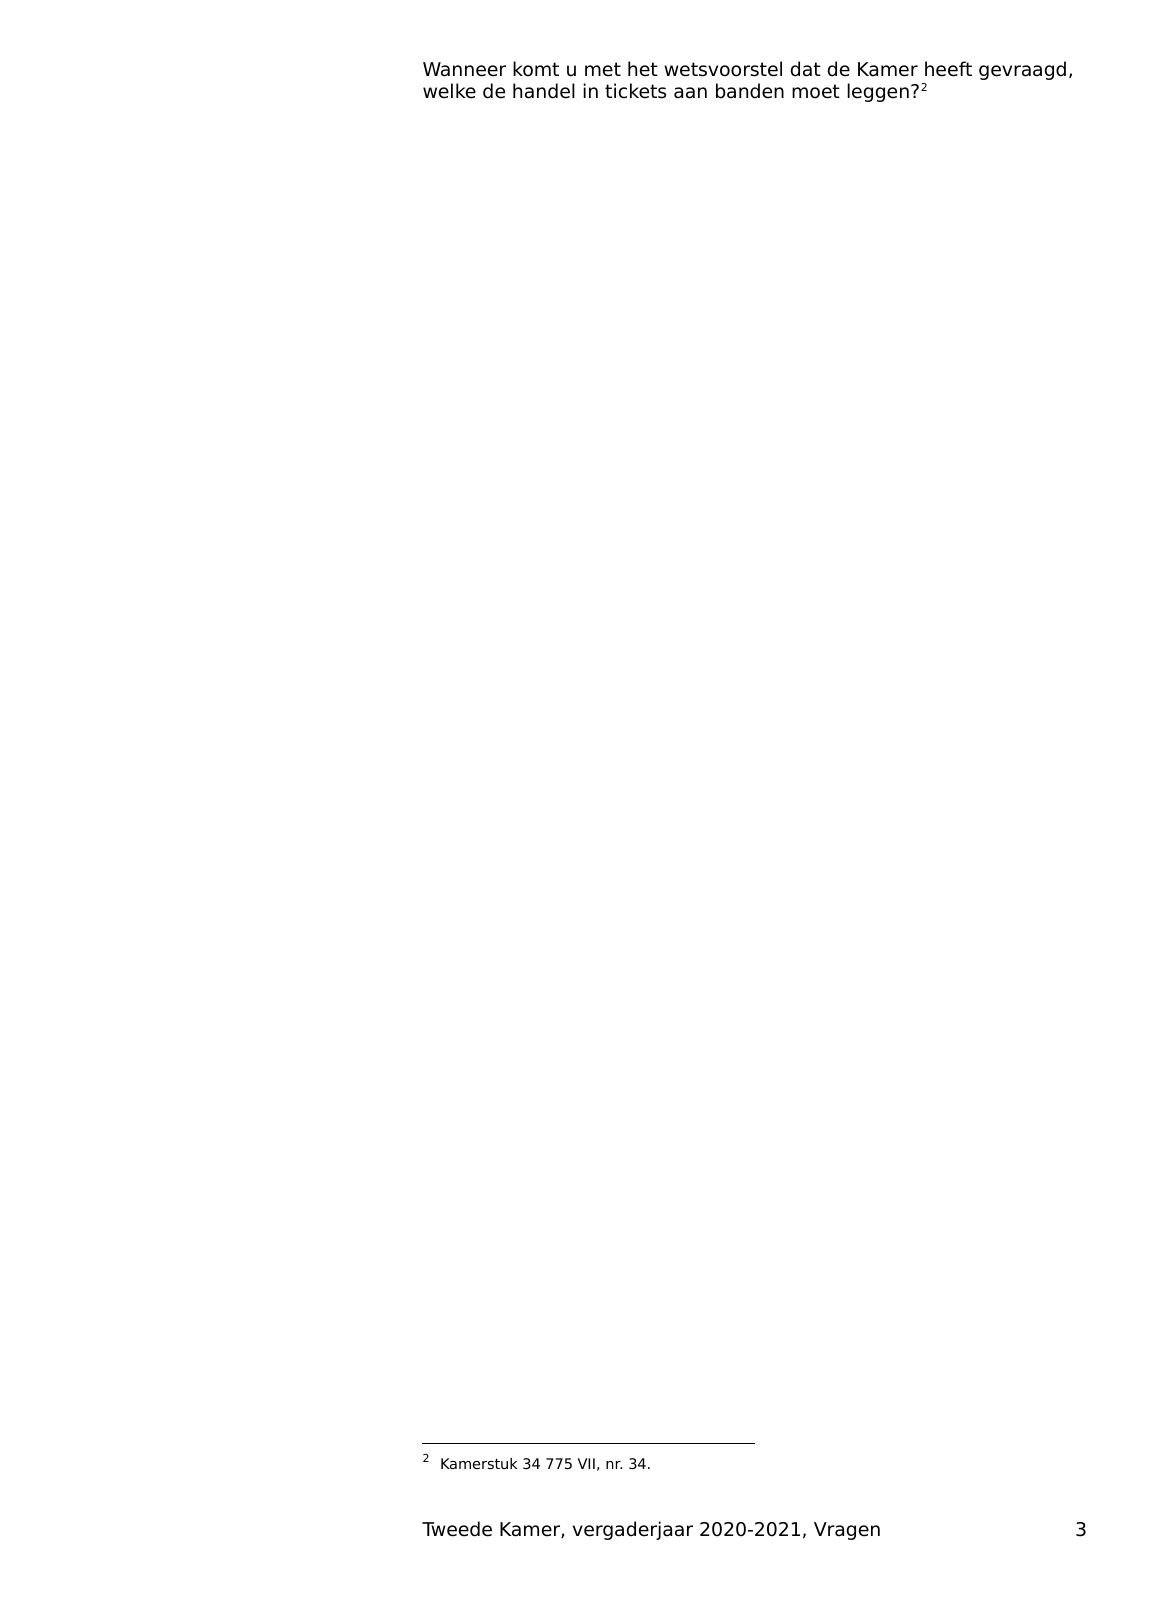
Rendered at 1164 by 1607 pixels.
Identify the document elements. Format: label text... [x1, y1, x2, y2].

text Kamerstuk 34 775 VII, nr. 34. [422, 1452, 1087, 1474]
text Wanneer komt u met het wetsvoorstel dat de Kamer heeft gevraagd, welke de handel in tickets aan banden moet leggen? [422, 59, 1087, 103]
